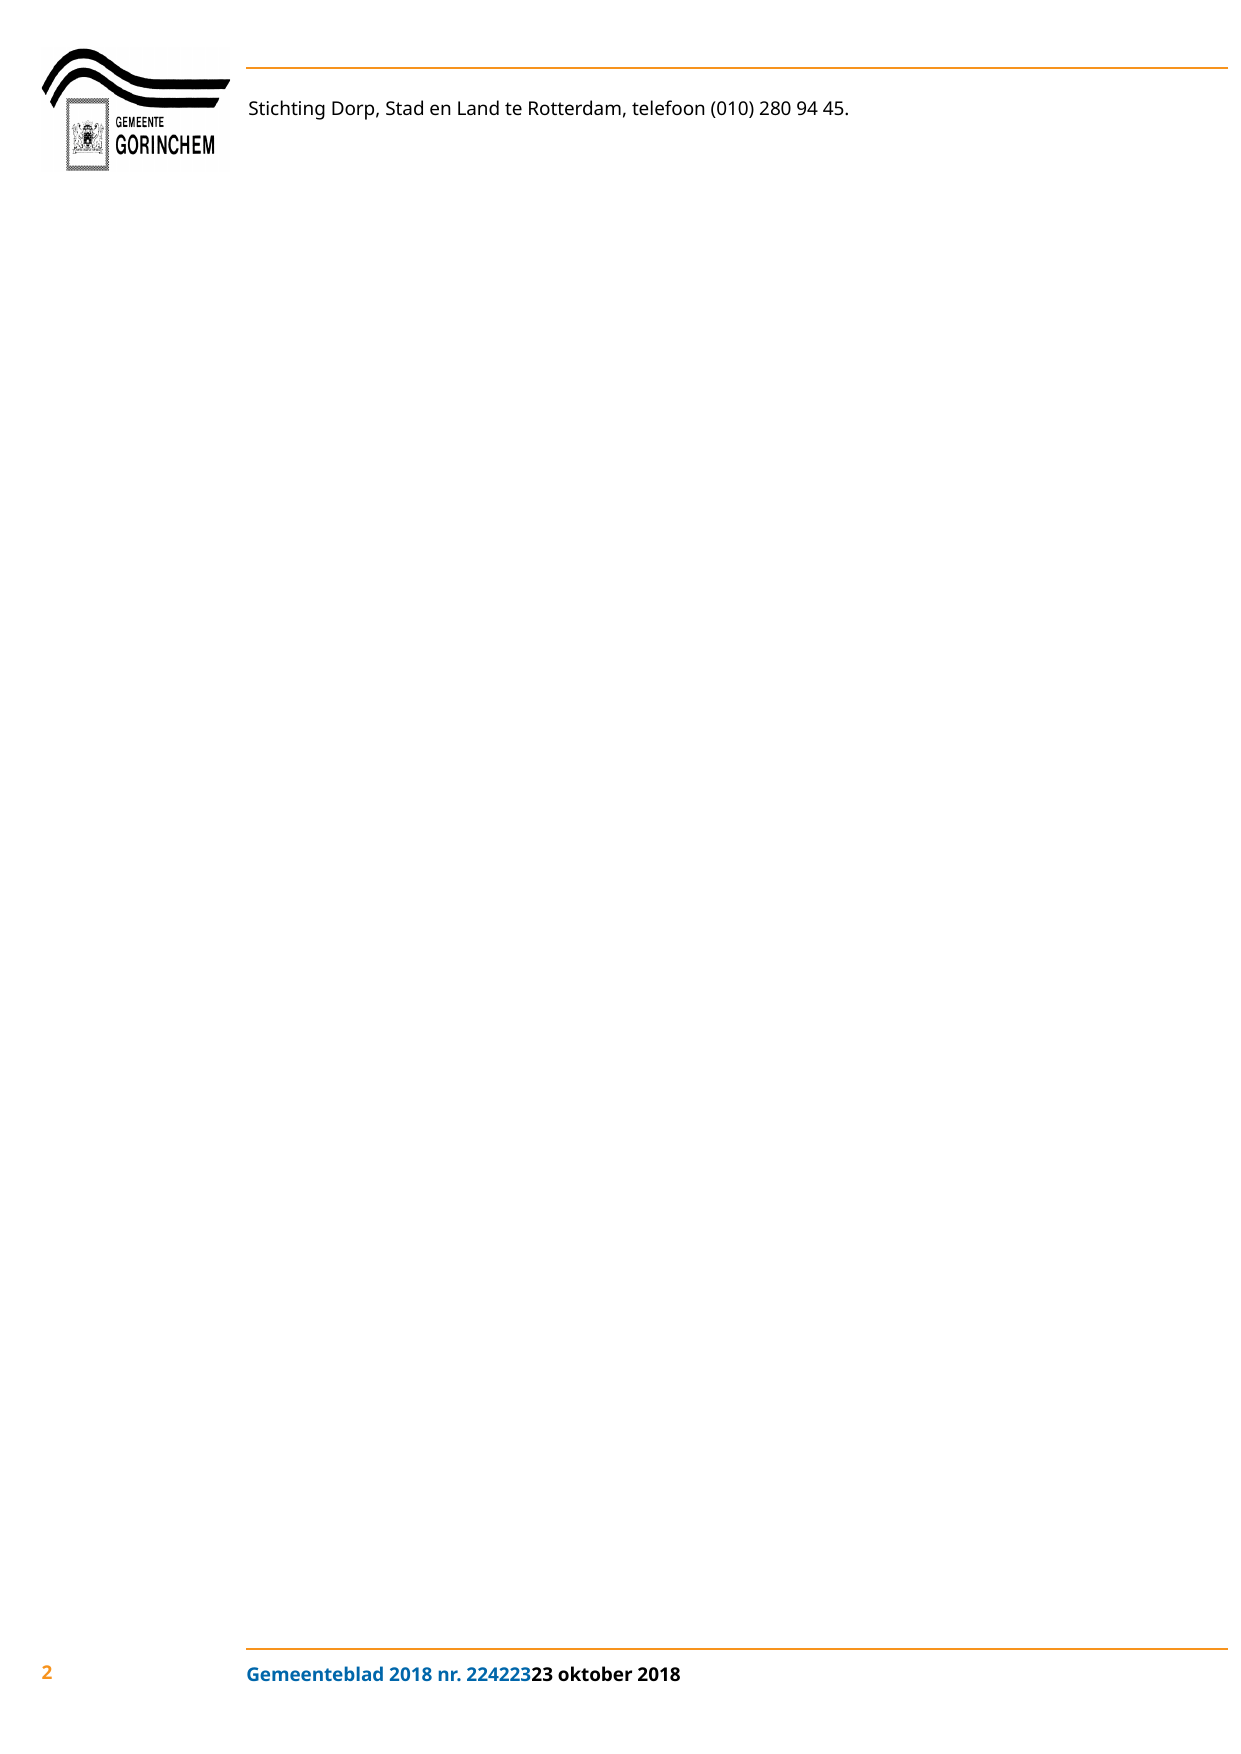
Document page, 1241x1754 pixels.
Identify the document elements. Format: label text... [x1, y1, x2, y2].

text Stichting Dorp, Stad en Land te Rotterdam, telefoon (010) 280 94 45. [248, 95, 1152, 121]
picture [41, 47, 231, 172]
